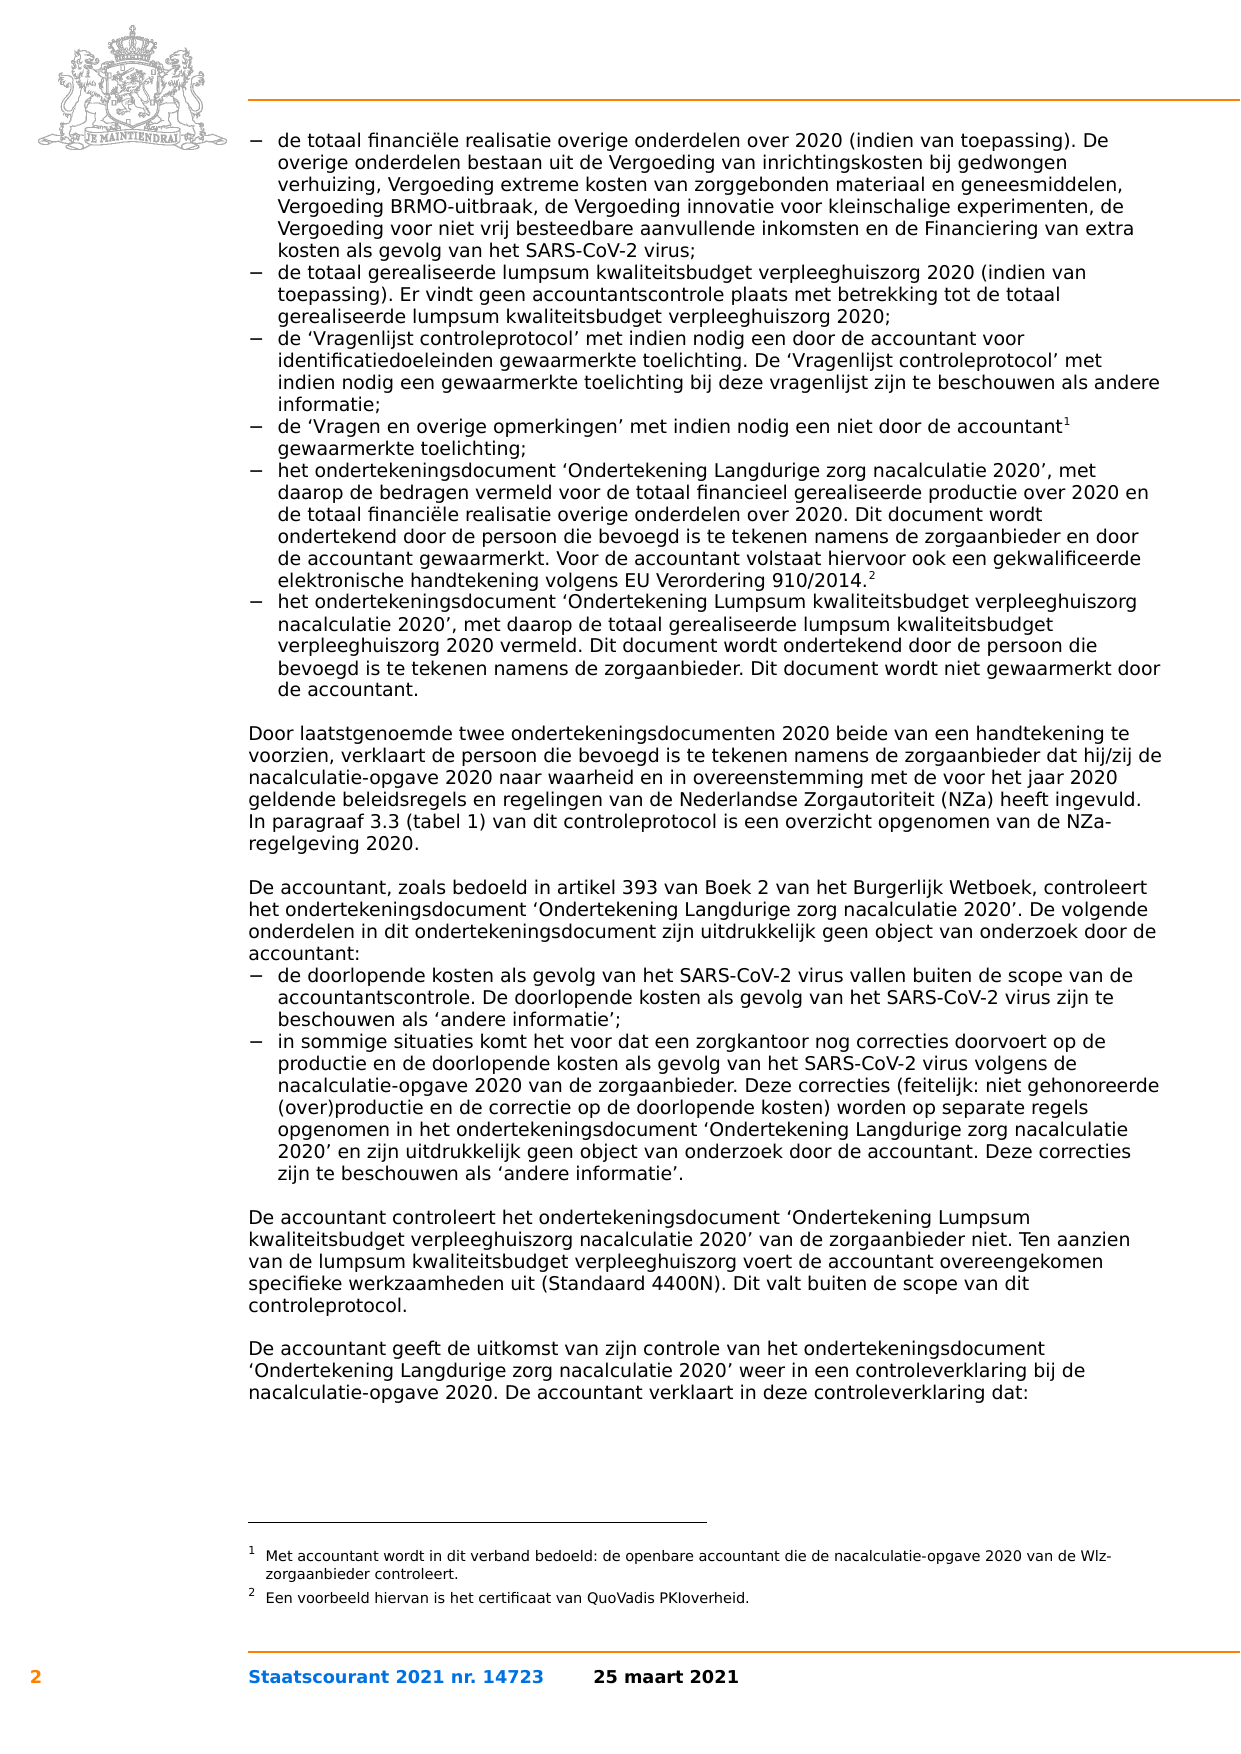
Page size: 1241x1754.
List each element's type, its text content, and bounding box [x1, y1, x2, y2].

picture [38, 25, 227, 150]
text Een voorbeeld hiervan is het certificaat van QuoVadis PKIoverheid. [248, 1586, 1163, 1608]
text − de ‘Vragen en overige opmerkingen’ met indien nodig een niet door de accountant gewaarmerkte toelichting; [248, 416, 1163, 459]
text − de ‘Vragenlijst controleprotocol’ met indien nodig een door de accountant voor identificatiedoeleinden gewaarmerkte toelichting. De ‘Vragenlijst controleprotocol’ met indien nodig een gewaarmerkte toelichting bij deze vragenlijst zijn te beschouwen als andere informatie; [248, 328, 1163, 416]
text − de doorlopende kosten als gevolg van het SARS-CoV-2 virus vallen buiten de scope van de accountantscontrole. De doorlopende kosten als gevolg van het SARS-CoV-2 virus zijn te beschouwen als ‘andere informatie’; [248, 965, 1163, 1031]
text De accountant, zoals bedoeld in artikel 393 van Boek 2 van het Burgerlijk Wetboek, controleert het ondertekeningsdocument ‘Ondertekening Langdurige zorg nacalculatie 2020’. De volgende onderdelen in dit ondertekeningsdocument zijn uitdrukkelijk geen object van onderzoek door de accountant: [248, 877, 1163, 965]
text De accountant geeft de uitkomst van zijn controle van het ondertekeningsdocument ‘Ondertekening Langdurige zorg nacalculatie 2020’ weer in een controleverklaring bij de nacalculatie-opgave 2020. De accountant verklaart in deze controleverklaring dat: [248, 1338, 1163, 1404]
text − het ondertekeningsdocument ‘Ondertekening Lumpsum kwaliteitsbudget verpleeghuiszorg nacalculatie 2020’, met daarop de totaal gerealiseerde lumpsum kwaliteitsbudget verpleeghuiszorg 2020 vermeld. Dit document wordt ondertekend door de persoon die bevoegd is te tekenen namens de zorgaanbieder. Dit document wordt niet gewaarmerkt door de accountant. [248, 591, 1163, 701]
text Door laatstgenoemde twee ondertekeningsdocumenten 2020 beide van een handtekening te voorzien, verklaart de persoon die bevoegd is te tekenen namens de zorgaanbieder dat hij/zij de nacalculatie-opgave 2020 naar waarheid en in overeenstemming met de voor het jaar 2020 geldende beleidsregels en regelingen van de Nederlandse Zorgautoriteit (NZa) heeft ingevuld. In paragraaf 3.3 (tabel 1) van dit controleprotocol is een overzicht opgenomen van de NZa-regelgeving 2020. [248, 723, 1163, 855]
text − de totaal financiële realisatie overige onderdelen over 2020 (indien van toepassing). De overige onderdelen bestaan uit de Vergoeding van inrichtingskosten bij gedwongen verhuizing, Vergoeding extreme kosten van zorggebonden materiaal en geneesmiddelen, Vergoeding BRMO-uitbraak, de Vergoeding innovatie voor kleinschalige experimenten, de Vergoeding voor niet vrij besteedbare aanvullende inkomsten en de Financiering van extra kosten als gevolg van het SARS-CoV-2 virus; [248, 130, 1163, 262]
text − in sommige situaties komt het voor dat een zorgkantoor nog correcties doorvoert op de productie en de doorlopende kosten als gevolg van het SARS-CoV-2 virus volgens de nacalculatie-opgave 2020 van de zorgaanbieder. Deze correcties (feitelijk: niet gehonoreerde (over)productie en de correctie op de doorlopende kosten) worden op separate regels opgenomen in het ondertekeningsdocument ‘Ondertekening Langdurige zorg nacalculatie 2020’ en zijn uitdrukkelijk geen object van onderzoek door de accountant. Deze correcties zijn te beschouwen als ‘andere informatie’. [248, 1031, 1163, 1185]
text De accountant controleert het ondertekeningsdocument ‘Ondertekening Lumpsum kwaliteitsbudget verpleeghuiszorg nacalculatie 2020’ van de zorgaanbieder niet. Ten aanzien van de lumpsum kwaliteitsbudget verpleeghuiszorg voert de accountant overeengekomen specifieke werkzaamheden uit (Standaard 4400N). Dit valt buiten de scope van dit controleprotocol. [248, 1207, 1163, 1316]
text Met accountant wordt in dit verband bedoeld: de openbare accountant die de nacalculatie-opgave 2020 van de Wlz-zorgaanbieder controleert. [248, 1544, 1163, 1583]
text − het ondertekeningsdocument ‘Ondertekening Langdurige zorg nacalculatie 2020’, met daarop de bedragen vermeld voor de totaal financieel gerealiseerde productie over 2020 en de totaal financiële realisatie overige onderdelen over 2020. Dit document wordt ondertekend door de persoon die bevoegd is te tekenen namens de zorgaanbieder en door de accountant gewaarmerkt. Voor de accountant volstaat hiervoor ook een gekwalificeerde elektronische handtekening volgens EU Verordering 910/2014. [248, 459, 1163, 591]
text − de totaal gerealiseerde lumpsum kwaliteitsbudget verpleeghuiszorg 2020 (indien van toepassing). Er vindt geen accountantscontrole plaats met betrekking tot de totaal gerealiseerde lumpsum kwaliteitsbudget verpleeghuiszorg 2020; [248, 262, 1163, 328]
